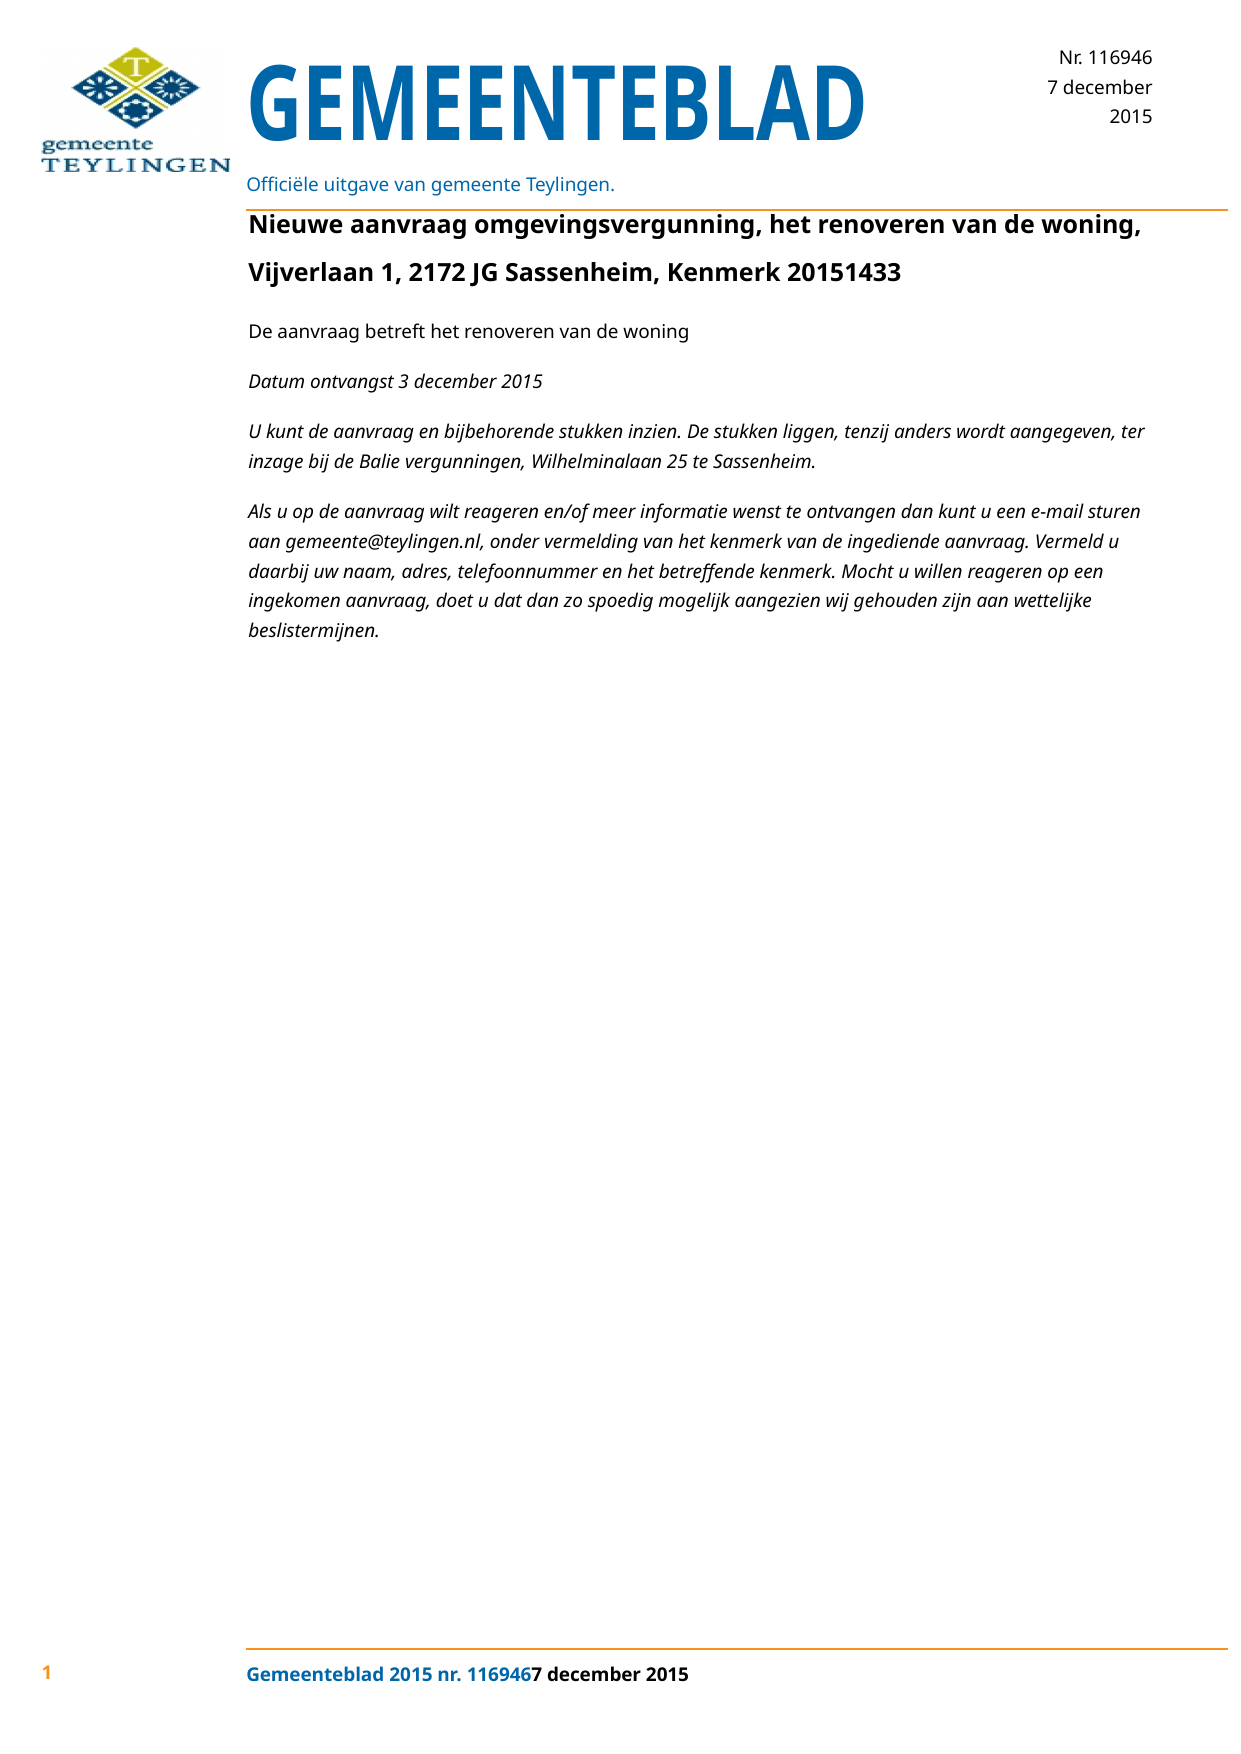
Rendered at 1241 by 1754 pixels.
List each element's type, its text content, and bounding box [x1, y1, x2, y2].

text De aanvraag betreft het renoveren van de woning [248, 318, 1152, 344]
text Als u op de aanvraag wilt reageren en/of meer informatie wenst te ontvangen dan kunt u een e-mail sturen aan gemeente@teylingen.nl, onder vermelding van het kenmerk van de ingediende aanvraag. Vermeld u daarbij uw naam, adres, telefoonnummer en het betreffende kenmerk. Mocht u willen reageren op een ingekomen aanvraag, doet u dat dan zo spoedig mogelijk aangezien wij gehouden zijn aan wettelijke beslistermijnen. [248, 499, 1152, 643]
picture [41, 47, 231, 172]
text Nieuwe aanvraag omgevingsvergunning, het renoveren van de woning, Vijverlaan 1, 2172 JG Sassenheim, Kenmerk 20151433 [248, 211, 1152, 288]
text Datum ontvangst 3 december 2015 [248, 368, 1152, 394]
text U kunt de aanvraag en bijbehorende stukken inzien. De stukken liggen, tenzij anders wordt aangegeven, ter inzage bij de Balie vergunningen, Wilhelminalaan 25 te Sassenheim. [248, 419, 1152, 474]
